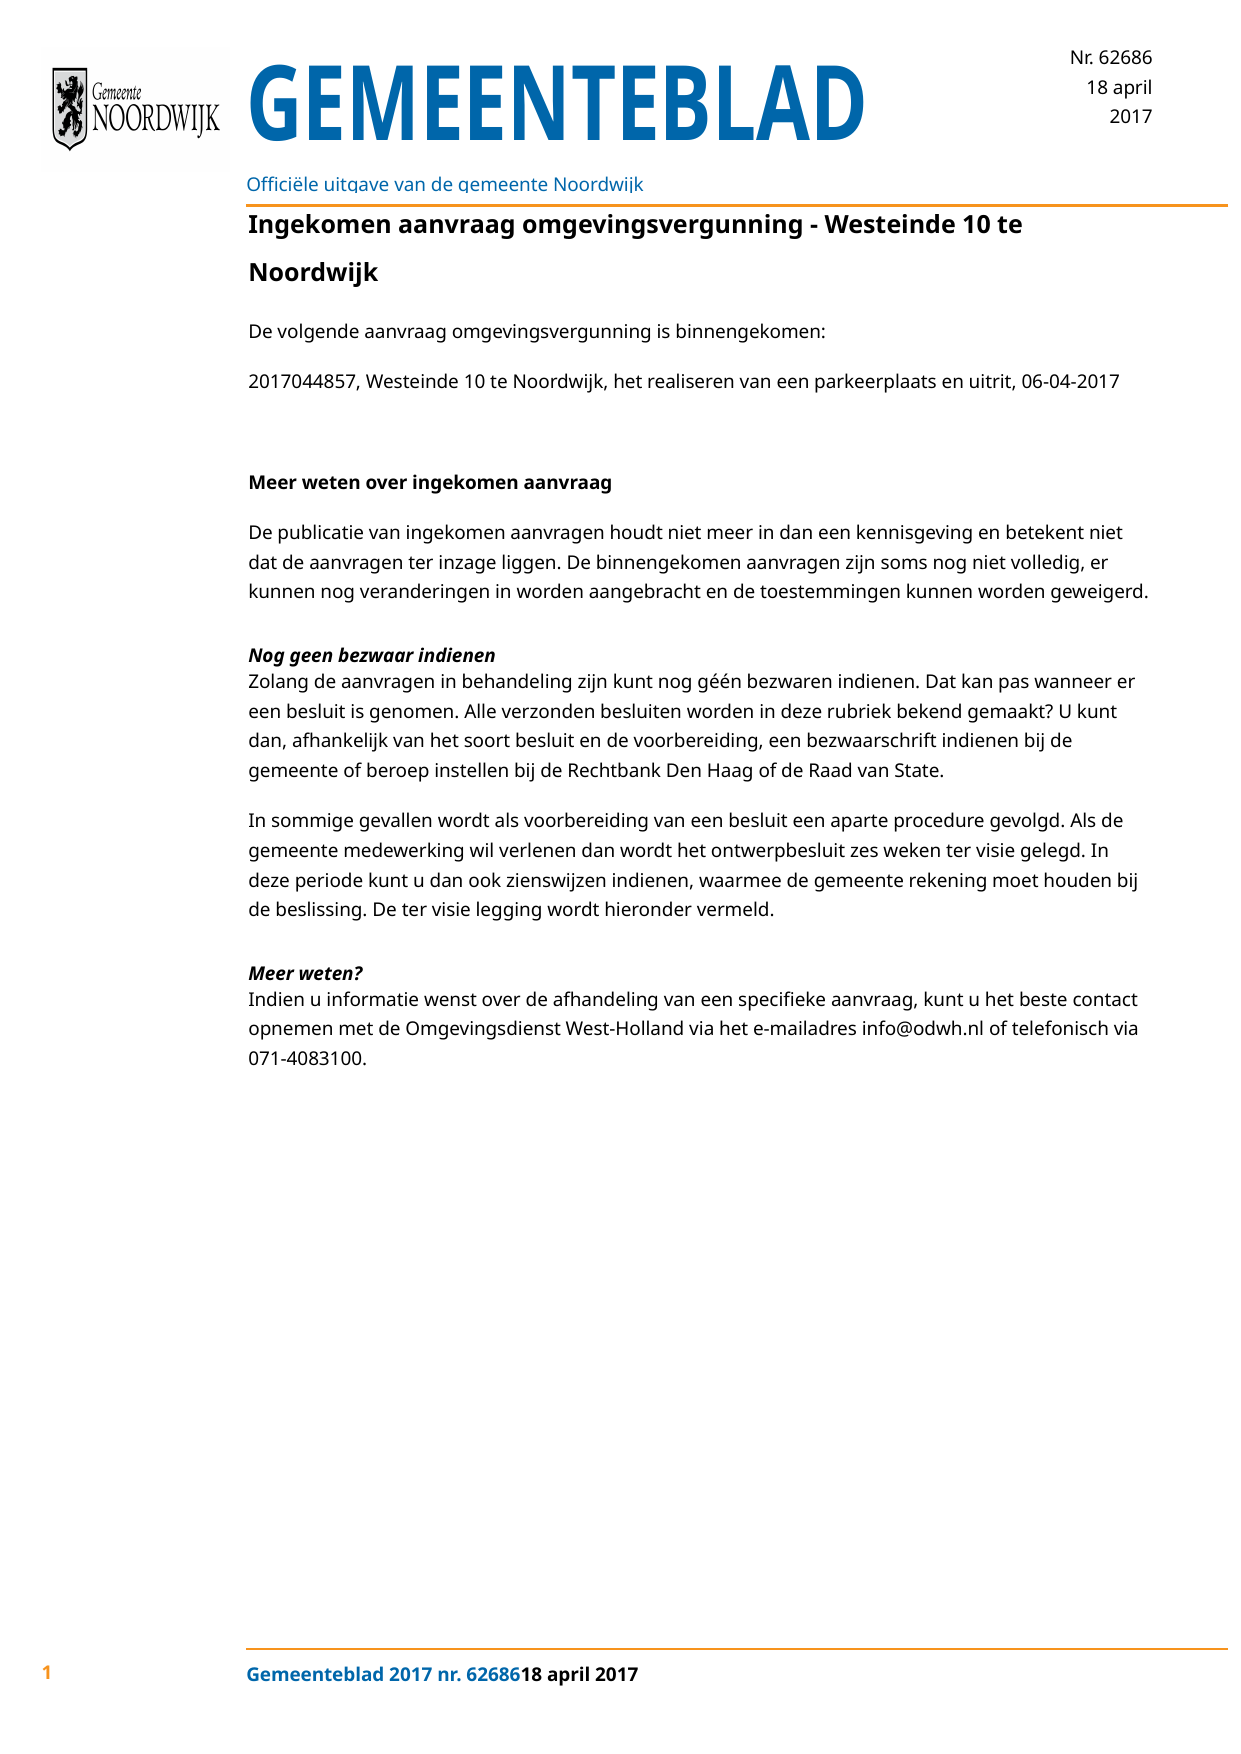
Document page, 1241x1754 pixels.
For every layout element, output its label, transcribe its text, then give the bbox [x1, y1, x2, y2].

text Meer weten over ingekomen aanvraag [248, 469, 1152, 495]
text Ingekomen aanvraag omgevingsvergunning - Westeinde 10 te Noordwijk [248, 207, 1152, 288]
text Zolang de aanvragen in behandeling zijn kunt nog géén bezwaren indienen. Dat kan pas wanneer er een besluit is genomen. Alle verzonden besluiten worden in deze rubriek bekend gemaakt? U kunt dan, afhankelijk van het soort besluit en de voorbereiding, een bezwaarschrift indienen bij de gemeente of beroep instellen bij de Rechtbank Den Haag of de Raad van State. [248, 668, 1152, 783]
text In sommige gevallen wordt als voorbereiding van een besluit een aparte procedure gevolgd. Als de gemeente medewerking wil verlenen dan wordt het ontwerpbesluit zes weken ter visie gelegd. In deze periode kunt u dan ook zienswijzen indienen, waarmee de gemeente rekening moet houden bij de beslissing. De ter visie legging wordt hieronder vermeld. [248, 808, 1152, 922]
text Nog geen bezwaar indienen [248, 643, 1152, 668]
text De publicatie van ingekomen aanvragen houdt niet meer in dan een kennisgeving en betekent niet dat de aanvragen ter inzage liggen. De binnengekomen aanvragen zijn soms nog niet volledig, er kunnen nog veranderingen in worden aangebracht en de toestemmingen kunnen worden geweigerd. [248, 519, 1152, 604]
text Meer weten? [248, 960, 1152, 986]
picture [41, 47, 231, 172]
text De volgende aanvraag omgevingsvergunning is binnengekomen: [248, 318, 1152, 344]
text 2017044857, Westeinde 10 te Noordwijk, het realiseren van een parkeerplaats en uitrit, 06-04-2017 [248, 368, 1152, 394]
text Indien u informatie wenst over de afhandeling van een specifieke aanvraag, kunt u het beste contact opnemen met de Omgevingsdienst West-Holland via het e-mailadres info@odwh.nl of telefonisch via 071-4083100. [248, 986, 1152, 1071]
